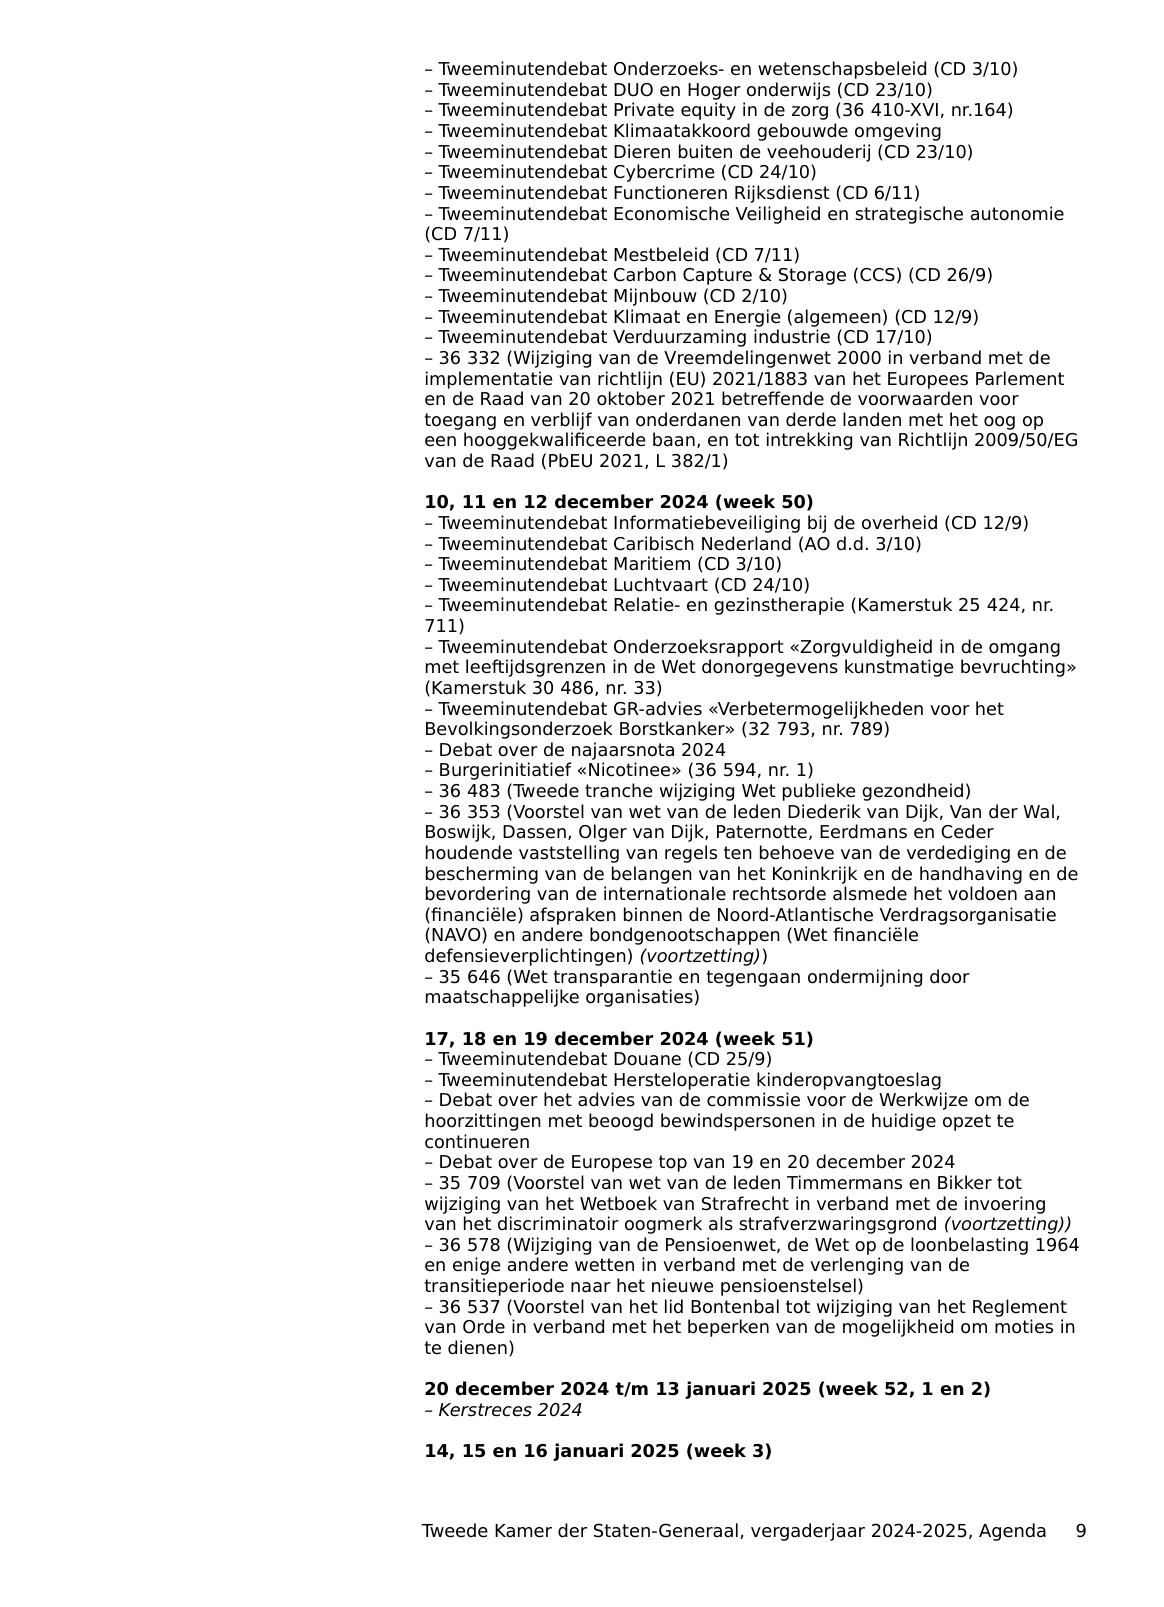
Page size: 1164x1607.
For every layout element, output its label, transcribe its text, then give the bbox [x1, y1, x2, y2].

table_cell – Tweeminutendebat Luchtvaart (CD 24/10) [418, 575, 1087, 595]
table_cell [418, 1420, 1087, 1441]
table_cell [77, 637, 401, 698]
table_cell [418, 1008, 1087, 1028]
table_cell [77, 492, 401, 513]
table_cell [77, 1173, 401, 1235]
table_cell [77, 327, 401, 348]
table_cell – Tweeminutendebat Cybercrime (CD 24/10) [418, 162, 1087, 183]
table_cell [77, 472, 401, 492]
table_cell – Tweeminutendebat Relatie- en gezinstherapie (Kamerstuk 25 424, nr. 711) [418, 595, 1087, 637]
table_cell [77, 286, 401, 307]
table_cell [401, 142, 418, 162]
table_cell [77, 967, 401, 1008]
table_cell – Debat over het advies van de commissie voor de Werkwijze om de hoorzittingen met beoogd bewindspersonen in de huidige opzet te continueren [418, 1090, 1087, 1152]
table_cell [401, 245, 418, 265]
table_cell – 35 646 (Wet transparantie en tegengaan ondermijning door maatschappelijke organisaties) [418, 967, 1087, 1008]
table_cell – Tweeminutendebat Mijnbouw (CD 2/10) [418, 286, 1087, 307]
table_cell [401, 781, 418, 802]
table_cell [418, 472, 1087, 492]
table_cell [77, 142, 401, 162]
table_cell – Tweeminutendebat Klimaatakkoord gebouwde omgeving [418, 121, 1087, 142]
table_cell – Tweeminutendebat Functioneren Rijksdienst (CD 6/11) [418, 183, 1087, 203]
table_cell – Tweeminutendebat Klimaat en Energie (algemeen) (CD 12/9) [418, 307, 1087, 327]
table_cell [77, 1090, 401, 1152]
table_cell – Tweeminutendebat Hersteloperatie kinderopvangtoeslag [418, 1070, 1087, 1090]
table_cell [401, 534, 418, 554]
table_cell – Tweeminutendebat Carbon Capture & Storage (CCS) (CD 26/9) [418, 265, 1087, 286]
table_cell [401, 162, 418, 183]
table_cell [77, 595, 401, 637]
table_cell – Tweeminutendebat Douane (CD 25/9) [418, 1049, 1087, 1070]
table_cell [401, 204, 418, 245]
table_cell [77, 781, 401, 802]
table_cell [401, 1152, 418, 1173]
table_cell [401, 740, 418, 760]
table_cell – 36 537 (Voorstel van het lid Bontenbal tot wijziging van het Reglement van Orde in verband met het beperken van de mogelijkheid om moties in te dienen) [418, 1297, 1087, 1358]
table_cell [77, 183, 401, 203]
table_cell [401, 1008, 418, 1028]
table_cell – Kerstreces 2024 [418, 1400, 1087, 1420]
table_cell [77, 59, 401, 80]
table_cell – Tweeminutendebat Onderzoeksrapport «Zorgvuldigheid in de omgang met leeftijdsgrenzen in de Wet donorgegevens kunstmatige bevruchting» (Kamerstuk 30 486, nr. 33) [418, 637, 1087, 698]
table_cell [401, 80, 418, 100]
table_cell [401, 1441, 418, 1462]
table_cell [401, 637, 418, 698]
table_cell – Tweeminutendebat Mestbeleid (CD 7/11) [418, 245, 1087, 265]
table_cell [77, 1008, 401, 1028]
table_cell [401, 472, 418, 492]
table_cell [401, 348, 418, 472]
table_cell [77, 1359, 401, 1379]
table_cell 10, 11 en 12 december 2024 (week 50) [418, 492, 1087, 513]
table_cell [401, 1090, 418, 1152]
table_cell [77, 100, 401, 121]
table_cell [401, 1379, 418, 1400]
table_cell [401, 1049, 418, 1070]
table_cell [77, 204, 401, 245]
table_cell – 36 578 (Wijziging van de Pensioenwet, de Wet op de loonbelasting 1964 en enige andere wetten in verband met de verlenging van de transitieperiode naar het nieuwe pensioenstelsel) [418, 1235, 1087, 1297]
table_cell [401, 1029, 418, 1049]
table_cell [77, 802, 401, 967]
table_cell [77, 699, 401, 740]
table_cell [77, 513, 401, 533]
table_cell [401, 183, 418, 203]
table_cell [401, 554, 418, 575]
table_cell [401, 1235, 418, 1297]
table_cell [77, 245, 401, 265]
table_cell [401, 595, 418, 637]
table_cell [401, 1400, 418, 1420]
table_cell [77, 307, 401, 327]
table_cell [77, 740, 401, 760]
table_cell [401, 513, 418, 533]
table_cell [77, 1235, 401, 1297]
table_cell [401, 286, 418, 307]
table_cell [77, 1400, 401, 1420]
table_cell [77, 121, 401, 142]
table_cell [77, 1379, 401, 1400]
table_cell [401, 59, 418, 80]
table_cell – Tweeminutendebat Dieren buiten de veehouderij (CD 23/10) [418, 142, 1087, 162]
table_cell [77, 575, 401, 595]
table_cell [77, 554, 401, 575]
table_cell – Debat over de Europese top van 19 en 20 december 2024 [418, 1152, 1087, 1173]
table_cell [77, 1297, 401, 1358]
table_cell [77, 80, 401, 100]
table_cell [418, 1359, 1087, 1379]
table_cell – Tweeminutendebat Onderzoeks- en wetenschapsbeleid (CD 3/10) [418, 59, 1087, 80]
table_cell – Tweeminutendebat Informatiebeveiliging bij de overheid (CD 12/9) [418, 513, 1087, 533]
table_cell [401, 802, 418, 967]
table_cell – 35 709 (Voorstel van wet van de leden Timmermans en Bikker tot wijziging van het Wetboek van Strafrecht in verband met de invoering van het discriminatoir oogmerk als strafverzwaringsgrond (voortzetting)) [418, 1173, 1087, 1235]
table_cell – 36 353 (Voorstel van wet van de leden Diederik van Dijk, Van der Wal, Boswijk, Dassen, Olger van Dijk, Paternotte, Eerdmans en Ceder houdende vaststelling van regels ten behoeve van de verdediging en de bescherming van de belangen van het Koninkrijk en de handhaving en de bevordering van de internationale rechtsorde alsmede het voldoen aan (financiële) afspraken binnen de Noord-Atlantische Verdragsorganisatie (NAVO) en andere bondgenootschappen (Wet financiële defensieverplichtingen) (voortzetting)) [418, 802, 1087, 967]
table_cell [401, 1297, 418, 1358]
table_cell [77, 1420, 401, 1441]
table_cell – Tweeminutendebat Maritiem (CD 3/10) [418, 554, 1087, 575]
table_cell [77, 265, 401, 286]
table_cell 14, 15 en 16 januari 2025 (week 3) [418, 1441, 1087, 1462]
table_cell – Debat over de najaarsnota 2024 [418, 740, 1087, 760]
table_cell – Burgerinitiatief «Nicotinee» (36 594, nr. 1) [418, 760, 1087, 781]
table_cell [77, 1049, 401, 1070]
table_cell – Tweeminutendebat Private equity in de zorg (36 410-XVI, nr.164) [418, 100, 1087, 121]
table_cell – Tweeminutendebat GR-advies «Verbetermogelijkheden voor het Bevolkingsonderzoek Borstkanker» (32 793, nr. 789) [418, 699, 1087, 740]
table_cell – 36 332 (Wijziging van de Vreemdelingenwet 2000 in verband met de implementatie van richtlijn (EU) 2021/1883 van het Europees Parlement en de Raad van 20 oktober 2021 betreffende de voorwaarden voor toegang en verblijf van onderdanen van derde landen met het oog op een hooggekwalificeerde baan, en tot intrekking van Richtlijn 2009/50/EG van de Raad (PbEU 2021, L 382/1) [418, 348, 1087, 472]
table_cell – Tweeminutendebat Caribisch Nederland (AO d.d. 3/10) [418, 534, 1087, 554]
table_cell 20 december 2024 t/m 13 januari 2025 (week 52, 1 en 2) [418, 1379, 1087, 1400]
table_cell [77, 1029, 401, 1049]
table_cell [401, 1359, 418, 1379]
table_cell [401, 327, 418, 348]
table_cell [401, 967, 418, 1008]
table_cell 17, 18 en 19 december 2024 (week 51) [418, 1029, 1087, 1049]
table_cell [77, 348, 401, 472]
table_cell [77, 534, 401, 554]
table_cell [77, 760, 401, 781]
table_cell [401, 1173, 418, 1235]
table_cell – Tweeminutendebat Verduurzaming industrie (CD 17/10) [418, 327, 1087, 348]
table_cell [401, 307, 418, 327]
table_cell [401, 121, 418, 142]
table_cell [77, 1152, 401, 1173]
table_cell [401, 575, 418, 595]
table_cell [77, 162, 401, 183]
table_cell [401, 492, 418, 513]
table_cell [77, 1441, 401, 1462]
table_cell – 36 483 (Tweede tranche wijziging Wet publieke gezondheid) [418, 781, 1087, 802]
table_cell – Tweeminutendebat Economische Veiligheid en strategische autonomie (CD 7/11) [418, 204, 1087, 245]
table_cell [77, 1070, 401, 1090]
table_cell [401, 699, 418, 740]
table_cell [401, 1070, 418, 1090]
table_cell [401, 100, 418, 121]
table_cell [401, 760, 418, 781]
table_cell [401, 1420, 418, 1441]
table_cell – Tweeminutendebat DUO en Hoger onderwijs (CD 23/10) [418, 80, 1087, 100]
table_cell [401, 265, 418, 286]
